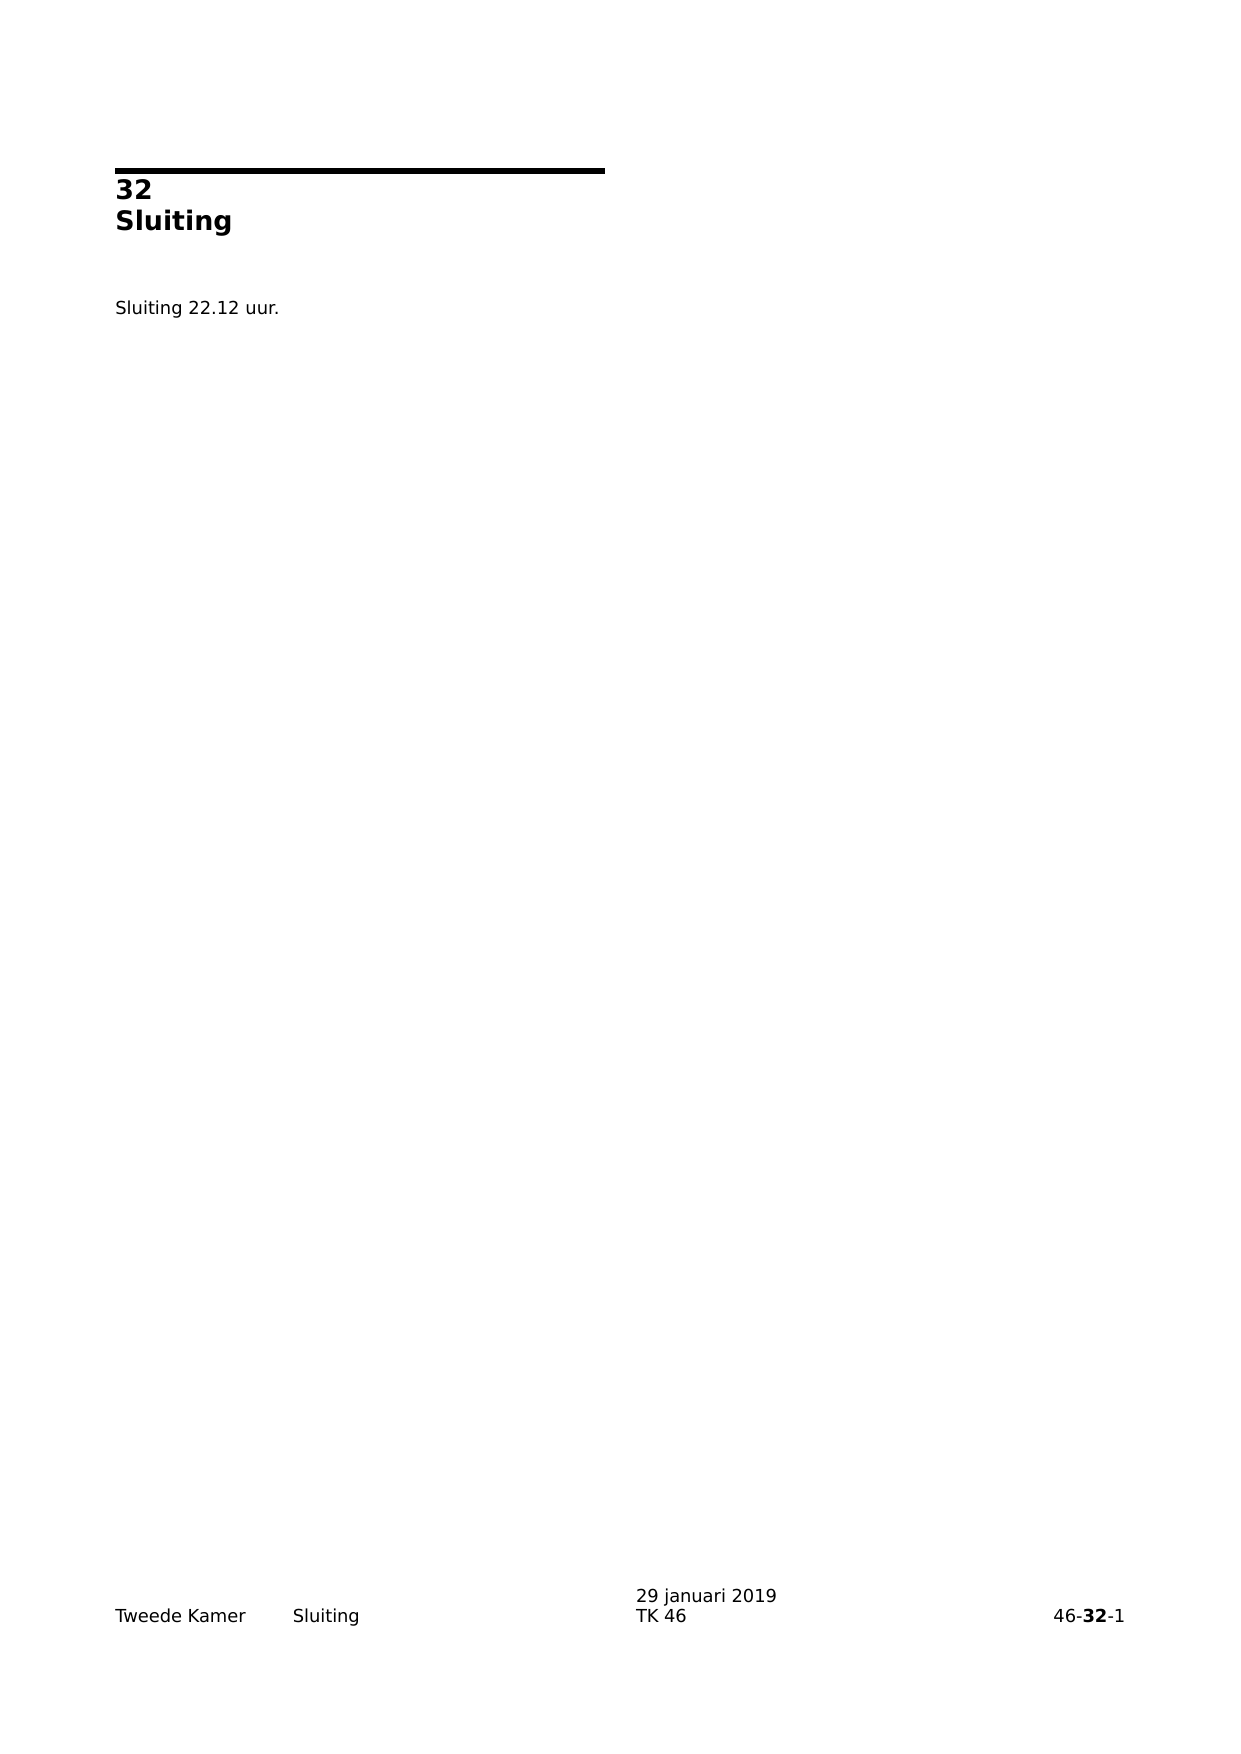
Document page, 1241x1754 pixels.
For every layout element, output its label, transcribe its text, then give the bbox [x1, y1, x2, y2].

title 32 Sluiting [115, 174, 605, 237]
text Sluiting 22.12 uur. [115, 298, 605, 318]
